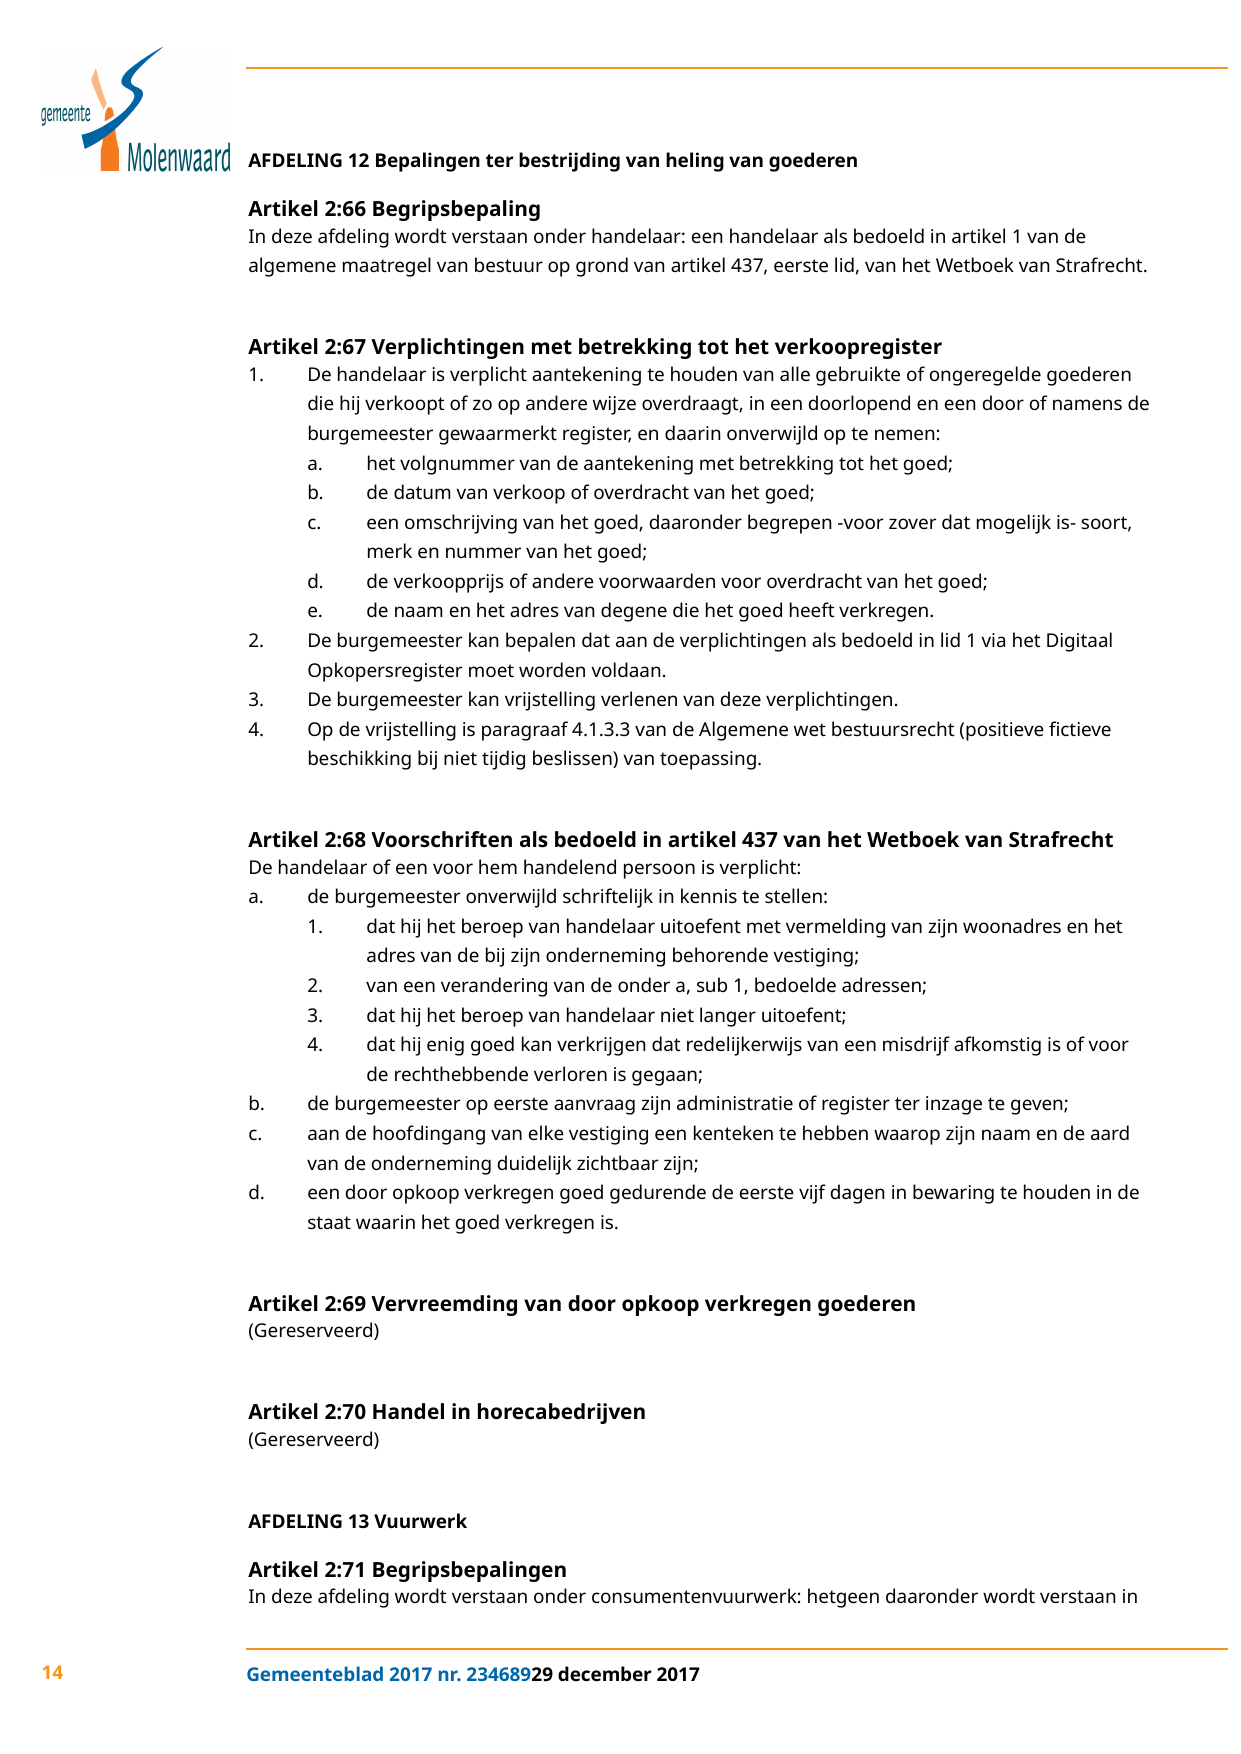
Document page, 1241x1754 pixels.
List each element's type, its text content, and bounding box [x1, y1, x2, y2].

list dat hij het beroep van handelaar uitoefent met vermelding van zijn woonadres en het adres van de bij zijn onderneming behorende vestiging; [307, 913, 1152, 968]
list het volgnummer van de aantekening met betrekking tot het goed; [307, 450, 1152, 475]
text (Gereserveerd) [248, 1317, 1152, 1343]
picture [41, 47, 231, 172]
list de verkoopprijs of andere voorwaarden voor overdracht van het goed; [307, 568, 1152, 594]
text Artikel 2:67 Verplichtingen met betrekking tot het verkoopregister [248, 332, 1152, 361]
list Op de vrijstelling is paragraaf 4.1.3.3 van de Algemene wet bestuursrecht (positieve fictieve beschikking bij niet tijdig beslissen) van toepassing. [248, 716, 1152, 771]
list dat hij het beroep van handelaar niet langer uitoefent; [307, 1002, 1152, 1028]
list aan de hoofdingang van elke vestiging een kenteken te hebben waarop zijn naam en de aard van de onderneming duidelijk zichtbaar zijn; [248, 1120, 1152, 1176]
text AFDELING 12 Bepalingen ter bestrijding van heling van goederen [248, 145, 1152, 174]
list de burgemeester onverwijld schriftelijk in kennis te stellen: [248, 883, 1152, 909]
text In deze afdeling wordt verstaan onder handelaar: een handelaar als bedoeld in artikel 1 van de algemene maatregel van bestuur op grond van artikel 437, eerste lid, van het Wetboek van Strafrecht. [248, 223, 1152, 278]
list de burgemeester op eerste aanvraag zijn administratie of register ter inzage te geven; [248, 1091, 1152, 1116]
text Artikel 2:70 Handel in horecabedrijven [248, 1397, 1152, 1426]
list de naam en het adres van degene die het goed heeft verkregen. [307, 598, 1152, 623]
list van een verandering van de onder a, sub 1, bedoelde adressen; [307, 972, 1152, 998]
list dat hij enig goed kan verkrijgen dat redelijkerwijs van een misdrijf afkomstig is of voor de rechthebbende verloren is gegaan; [307, 1031, 1152, 1087]
list de datum van verkoop of overdracht van het goed; [307, 479, 1152, 505]
text AFDELING 13 Vuurwerk [248, 1506, 1152, 1534]
list een door opkoop verkregen goed gedurende de eerste vijf dagen in bewaring te houden in de staat waarin het goed verkregen is. [248, 1179, 1152, 1235]
text De handelaar of een voor hem handelend persoon is verplicht: [248, 854, 1152, 880]
list De burgemeester kan vrijstelling verlenen van deze verplichtingen. [248, 686, 1152, 712]
text (Gereserveerd) [248, 1426, 1152, 1452]
list De burgemeester kan bepalen dat aan de verplichtingen als bedoeld in lid 1 via het Digitaal Opkopersregister moet worden voldaan. [248, 627, 1152, 682]
list De handelaar is verplicht aantekening te houden van alle gebruikte of ongeregelde goederen die hij verkoopt of zo op andere wijze overdraagt, in een doorlopend en een door of namens de burgemeester gewaarmerkt register, en daarin onverwijld op te nemen: [248, 361, 1152, 446]
text Artikel 2:66 Begripsbepaling [248, 194, 1152, 223]
text Artikel 2:69 Vervreemding van door opkoop verkregen goederen [248, 1289, 1152, 1317]
text Artikel 2:68 Voorschriften als bedoeld in artikel 437 van het Wetboek van Strafrecht [248, 826, 1152, 854]
text Artikel 2:71 Begripsbepalingen [248, 1555, 1152, 1583]
list een omschrijving van het goed, daaronder begrepen -voor zover dat mogelijk is- soort, merk en nummer van het goed; [307, 509, 1152, 564]
text In deze afdeling wordt verstaan onder consumentenvuurwerk: hetgeen daaronder wordt verstaan in [248, 1583, 1152, 1609]
